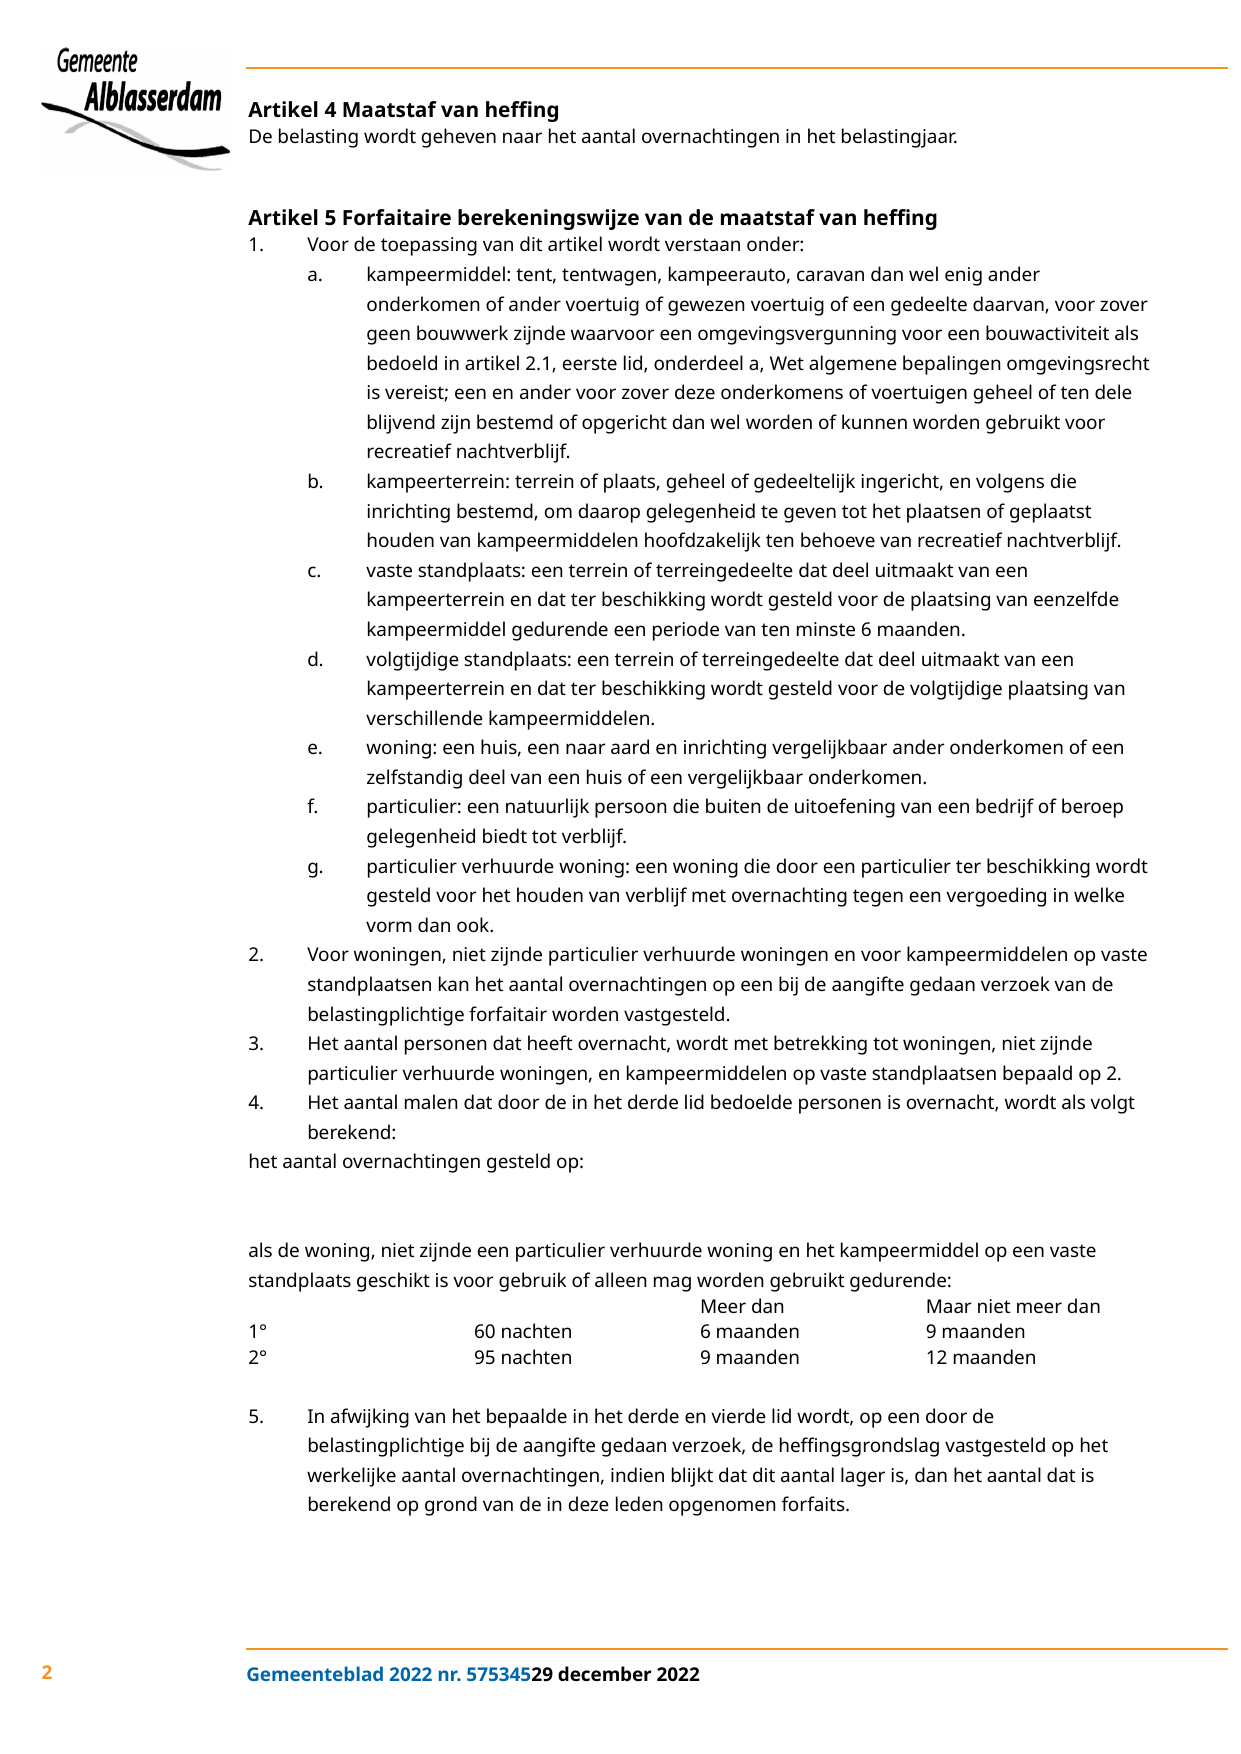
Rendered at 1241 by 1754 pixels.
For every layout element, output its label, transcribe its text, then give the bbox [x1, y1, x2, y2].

list volgtijdige standplaats: een terrein of terreingedeelte dat deel uitmaakt van een kampeerterrein en dat ter beschikking wordt gesteld voor de volgtijdige plaatsing van verschillende kampeermiddelen. [307, 646, 1152, 731]
list Het aantal personen dat heeft overnacht, wordt met betrekking tot woningen, niet zijnde particulier verhuurde woningen, en kampeermiddelen op vaste standplaatsen bepaald op 2. [248, 1030, 1152, 1086]
list Voor de toepassing van dit artikel wordt verstaan onder: [248, 232, 1152, 257]
table_cell [474, 1293, 700, 1319]
text De belasting wordt geheven naar het aantal overnachtingen in het belastingjaar. [248, 123, 1152, 149]
list particulier: een natuurlijk persoon die buiten de uitoefening van een bedrijf of beroep gelegenheid biedt tot verblijf. [307, 794, 1152, 849]
table_cell Maar niet meer dan [926, 1293, 1152, 1319]
table_header als de woning, niet zijnde een particulier verhuurde woning en het kampeermiddel op een vaste standplaats geschikt is voor gebruik of alleen mag worden gebruikt gedurende: [248, 1238, 1152, 1293]
list kampeerterrein: terrein of plaats, geheel of gedeeltelijk ingericht, en volgens die inrichting bestemd, om daarop gelegenheid te geven tot het plaatsen of geplaatst houden van kampeermiddelen hoofdzakelijk ten behoeve van recreatief nachtverblijf. [307, 468, 1152, 553]
table_cell 12 maanden [926, 1344, 1152, 1370]
table_cell 95 nachten [474, 1344, 700, 1370]
table_cell 9 maanden [926, 1319, 1152, 1344]
table_cell 6 maanden [700, 1319, 926, 1344]
table_cell 1° [248, 1319, 474, 1344]
table_cell 2° [248, 1344, 474, 1370]
picture [41, 47, 231, 172]
table_cell [248, 1293, 474, 1319]
list In afwijking van het bepaalde in het derde en vierde lid wordt, op een door de belastingplichtige bij de aangifte gedaan verzoek, de heffingsgrondslag vastgesteld op het werkelijke aantal overnachtingen, indien blijkt dat dit aantal lager is, dan het aantal dat is berekend op grond van de in deze leden opgenomen forfaits. [248, 1403, 1152, 1517]
table_cell 60 nachten [474, 1319, 700, 1344]
list woning: een huis, een naar aard en inrichting vergelijkbaar ander onderkomen of een zelfstandig deel van een huis of een vergelijkbaar onderkomen. [307, 734, 1152, 790]
list particulier verhuurde woning: een woning die door een particulier ter beschikking wordt gesteld voor het houden van verblijf met overnachting tegen een vergoeding in welke vorm dan ook. [307, 853, 1152, 938]
list Het aantal malen dat door de in het derde lid bedoelde personen is overnacht, wordt als volgt berekend: [248, 1089, 1152, 1145]
table_cell Meer dan [700, 1293, 926, 1319]
text het aantal overnachtingen gesteld op: [248, 1149, 1152, 1174]
table_cell 9 maanden [700, 1344, 926, 1370]
list vaste standplaats: een terrein of terreingedeelte dat deel uitmaakt van een kampeerterrein en dat ter beschikking wordt gesteld voor de plaatsing van eenzelfde kampeermiddel gedurende een periode van ten minste 6 maanden. [307, 557, 1152, 642]
list Voor woningen, niet zijnde particulier verhuurde woningen en voor kampeermiddelen op vaste standplaatsen kan het aantal overnachtingen op een bij de aangifte gedaan verzoek van de belastingplichtige forfaitair worden vastgesteld. [248, 942, 1152, 1027]
text Artikel 5 Forfaitaire berekeningswijze van de maatstaf van heffing [248, 203, 1152, 232]
text Artikel 4 Maatstaf van heffing [248, 95, 1152, 123]
list kampeermiddel: tent, tentwagen, kampeerauto, caravan dan wel enig ander onderkomen of ander voertuig of gewezen voertuig of een gedeelte daarvan, voor zover geen bouwwerk zijnde waarvoor een omgevingsvergunning voor een bouwactiviteit als bedoeld in artikel 2.1, eerste lid, onderdeel a, Wet algemene bepalingen omgevingsrecht is vereist; een en ander voor zover deze onderkomens of voertuigen geheel of ten dele blijvend zijn bestemd of opgericht dan wel worden of kunnen worden gebruikt voor recreatief nachtverblijf. [307, 261, 1152, 464]
